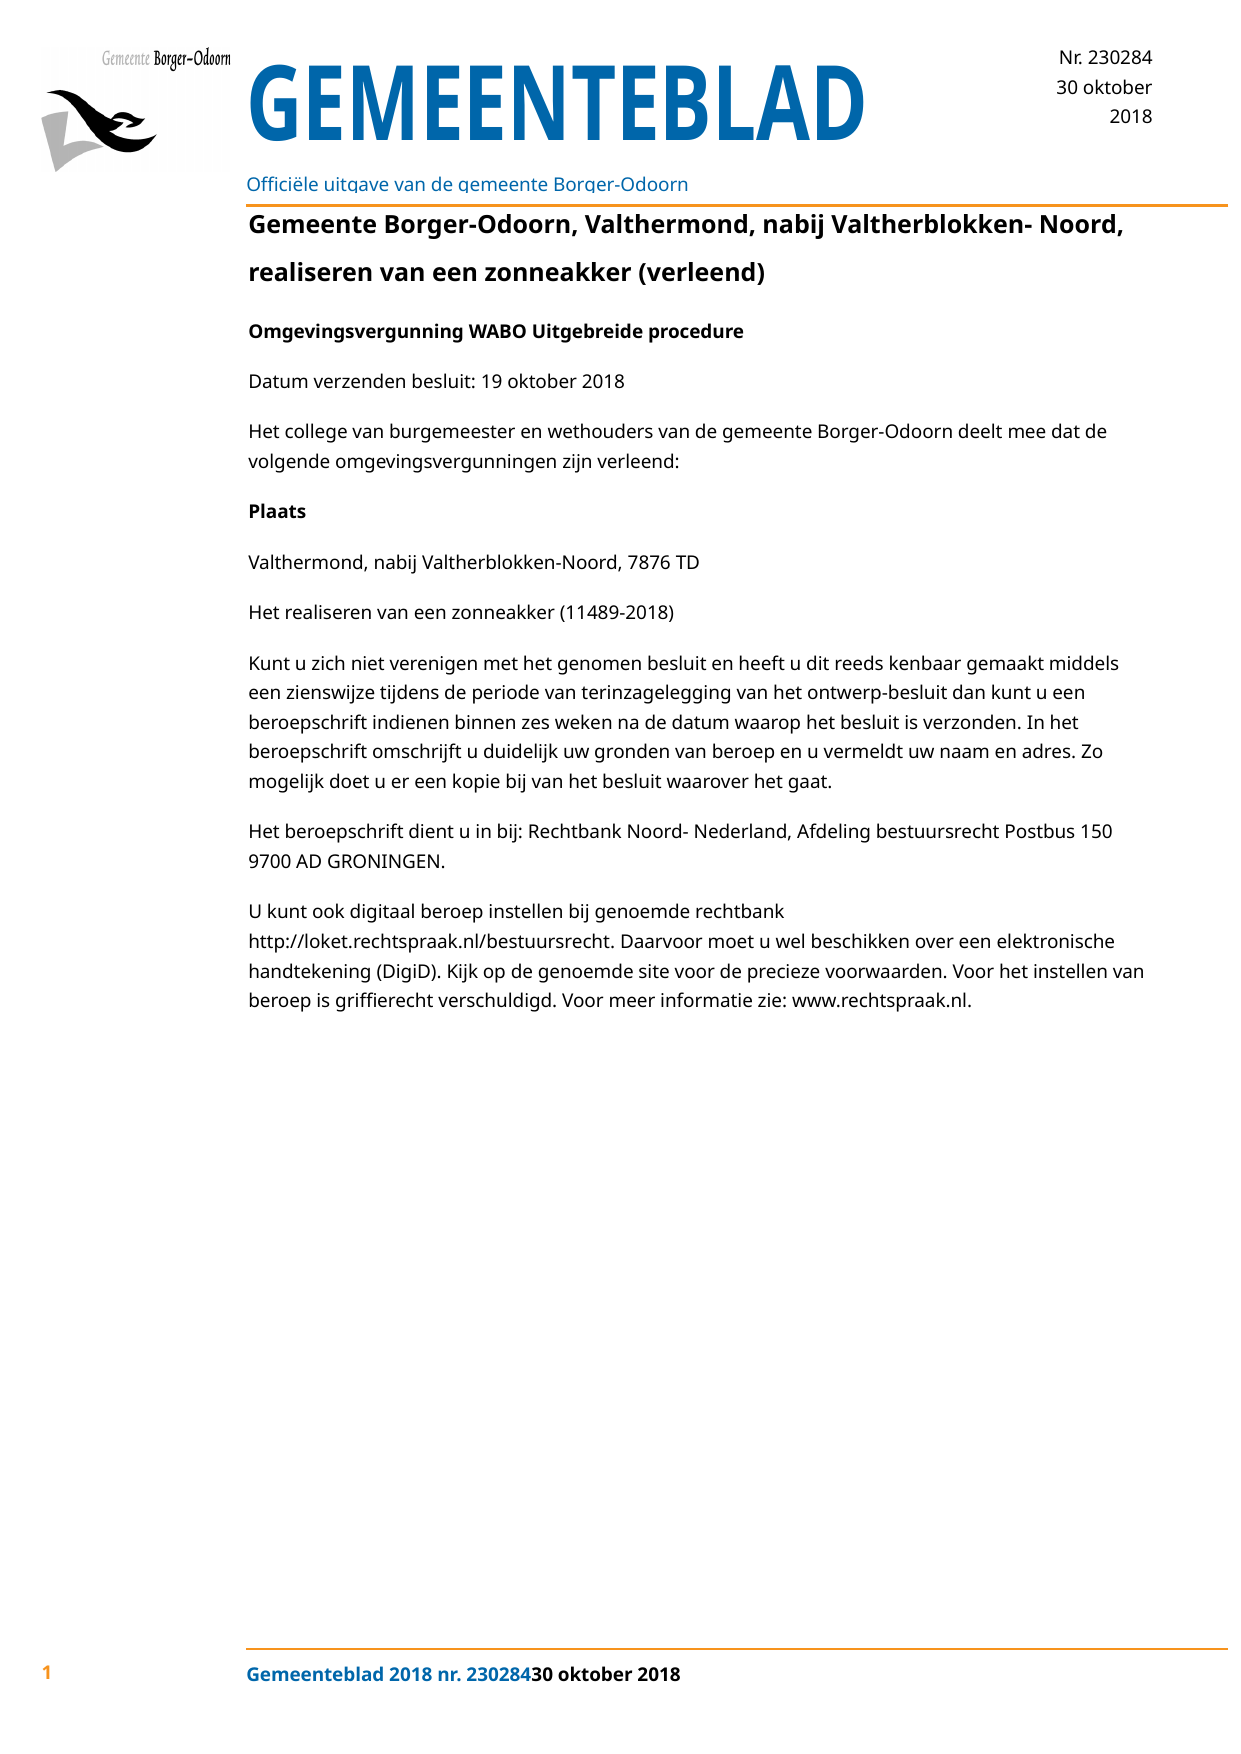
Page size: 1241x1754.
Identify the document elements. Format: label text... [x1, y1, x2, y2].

picture [41, 47, 231, 172]
text Het realiseren van een zonneakker (11489-2018) [248, 599, 1152, 625]
text Kunt u zich niet verenigen met het genomen besluit en heeft u dit reeds kenbaar gemaakt middels een zienswijze tijdens de periode van terinzagelegging van het ontwerp-besluit dan kunt u een beroepschrift indienen binnen zes weken na de datum waarop het besluit is verzonden. In het beroepschrift omschrijft u duidelijk uw gronden van beroep en u vermeldt uw naam en adres. Zo mogelijk doet u er een kopie bij van het besluit waarover het gaat. [248, 650, 1152, 794]
text U kunt ook digitaal beroep instellen bij genoemde rechtbank http://loket.rechtspraak.nl/bestuursrecht. Daarvoor moet u wel beschikken over een elektronische handtekening (DigiD). Kijk op de genoemde site voor de precieze voorwaarden. Voor het instellen van beroep is griffierecht verschuldigd. Voor meer informatie zie: www.rechtspraak.nl. [248, 899, 1152, 1013]
text Het beroepschrift dient u in bij: Rechtbank Noord- Nederland, Afdeling bestuursrecht Postbus 150 9700 AD GRONINGEN. [248, 819, 1152, 874]
text Het college van burgemeester en wethouders van de gemeente Borger-Odoorn deelt mee dat de volgende omgevingsvergunningen zijn verleend: [248, 419, 1152, 474]
text Datum verzenden besluit: 19 oktober 2018 [248, 368, 1152, 394]
text Plaats [248, 499, 1152, 524]
text Omgevingsvergunning WABO Uitgebreide procedure [248, 318, 1152, 344]
text Gemeente Borger-Odoorn, Valthermond, nabij Valtherblokken- Noord, realiseren van een zonneakker (verleend) [248, 207, 1152, 288]
text Valthermond, nabij Valtherblokken-Noord, 7876 TD [248, 549, 1152, 575]
